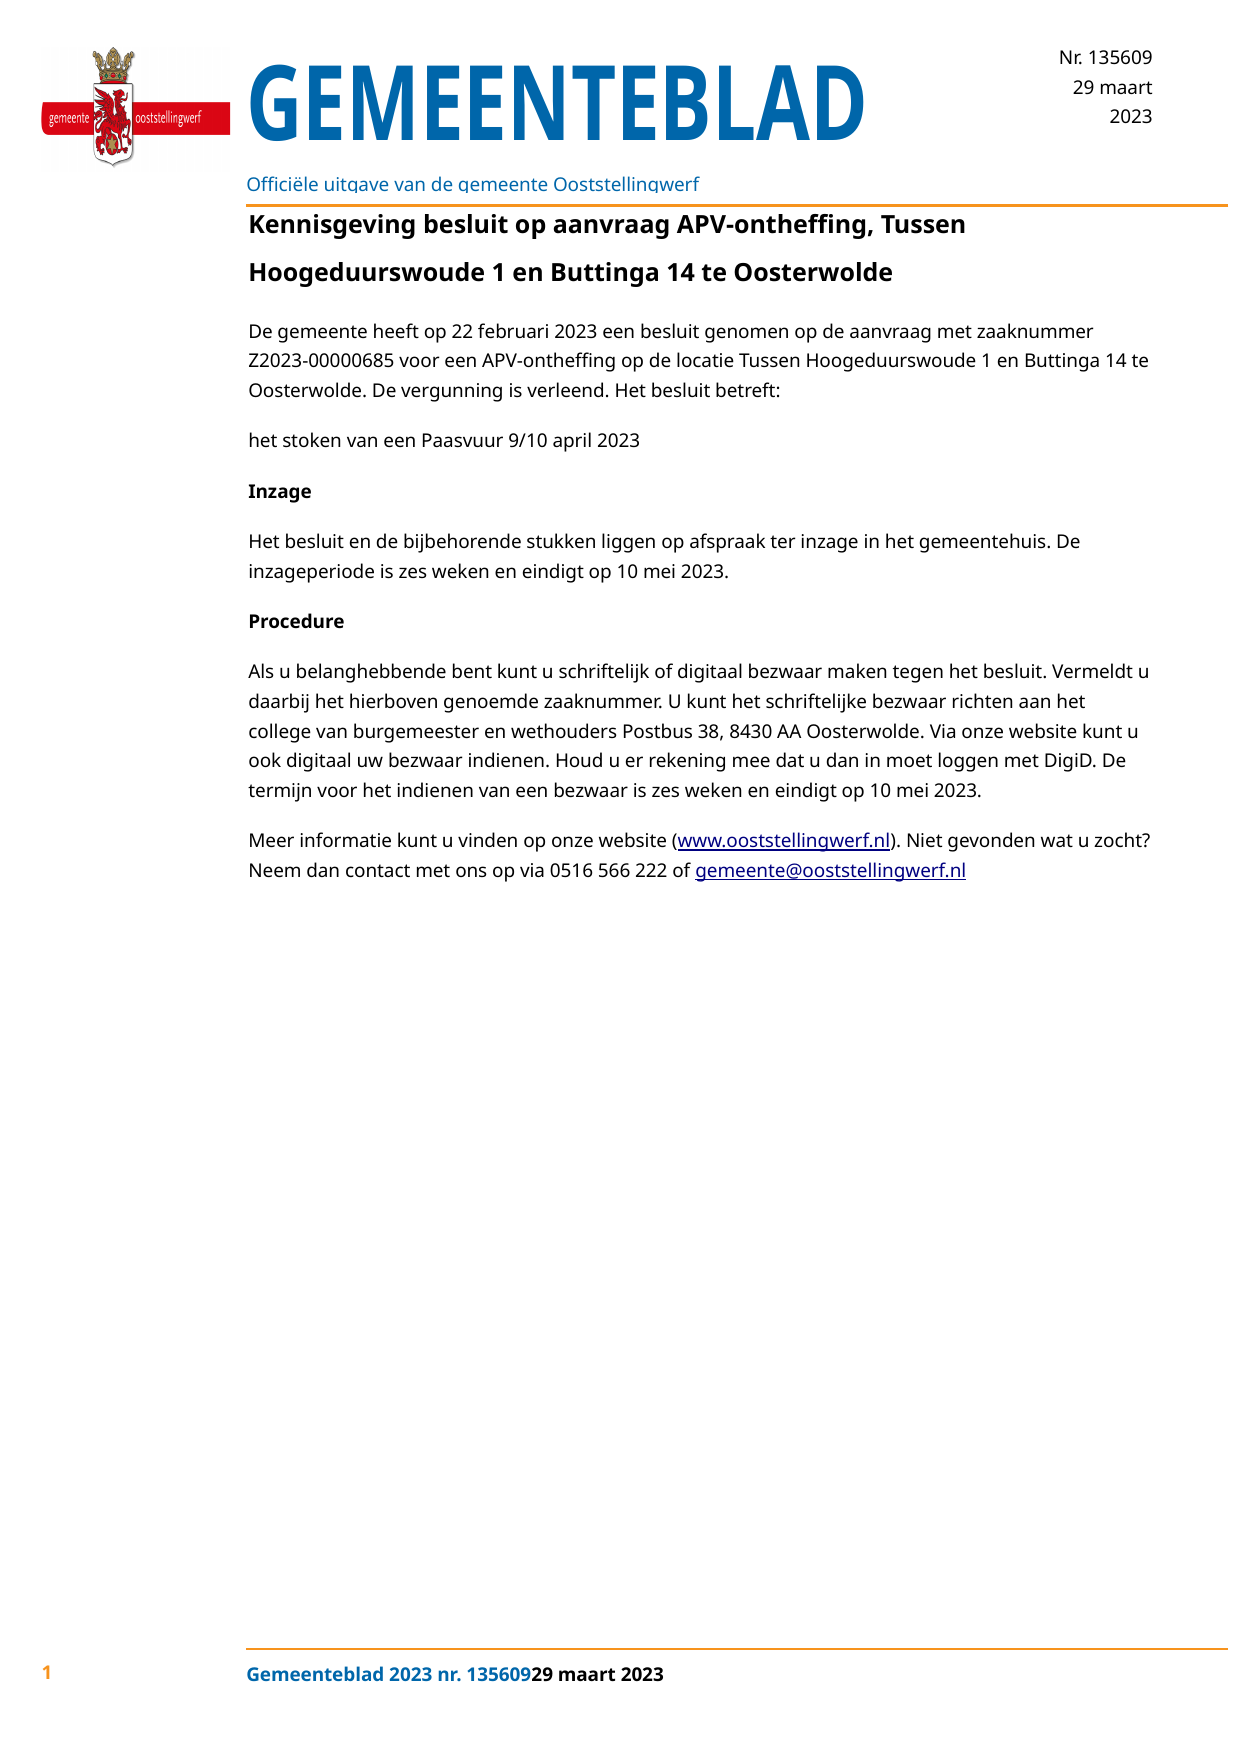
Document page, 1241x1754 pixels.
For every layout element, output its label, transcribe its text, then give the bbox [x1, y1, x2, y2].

text het stoken van een Paasvuur 9/10 april 2023 [248, 427, 1152, 453]
text De gemeente heeft op 22 februari 2023 een besluit genomen op de aanvraag met zaaknummer Z2023-00000685 voor een APV-ontheffing op de locatie Tussen Hoogeduurswoude 1 en Buttinga 14 te Oosterwolde. De vergunning is verleend. Het besluit betreft: [248, 318, 1152, 403]
text Inzage [248, 478, 1152, 504]
picture [41, 47, 231, 172]
text Als u belanghebbende bent kunt u schriftelijk of digitaal bezwaar maken tegen het besluit. Vermeldt u daarbij het hierboven genoemde zaaknummer. U kunt het schriftelijke bezwaar richten aan het college van burgemeester en wethouders Postbus 38, 8430 AA Oosterwolde. Via onze website kunt u ook digitaal uw bezwaar indienen. Houd u er rekening mee dat u dan in moet loggen met DigiD. De termijn voor het indienen van een bezwaar is zes weken en eindigt op 10 mei 2023. [248, 659, 1152, 803]
text Procedure [248, 608, 1152, 634]
text Het besluit en de bijbehorende stukken liggen op afspraak ter inzage in het gemeentehuis. De inzageperiode is zes weken en eindigt op 10 mei 2023. [248, 528, 1152, 584]
text Meer informatie kunt u vinden op onze website (www.ooststellingwerf.nl). Niet gevonden wat u zocht? Neem dan contact met ons op via 0516 566 222 of gemeente@ooststellingwerf.nl [248, 827, 1152, 883]
text Kennisgeving besluit op aanvraag APV-ontheffing, Tussen Hoogeduurswoude 1 en Buttinga 14 te Oosterwolde [248, 207, 1152, 288]
